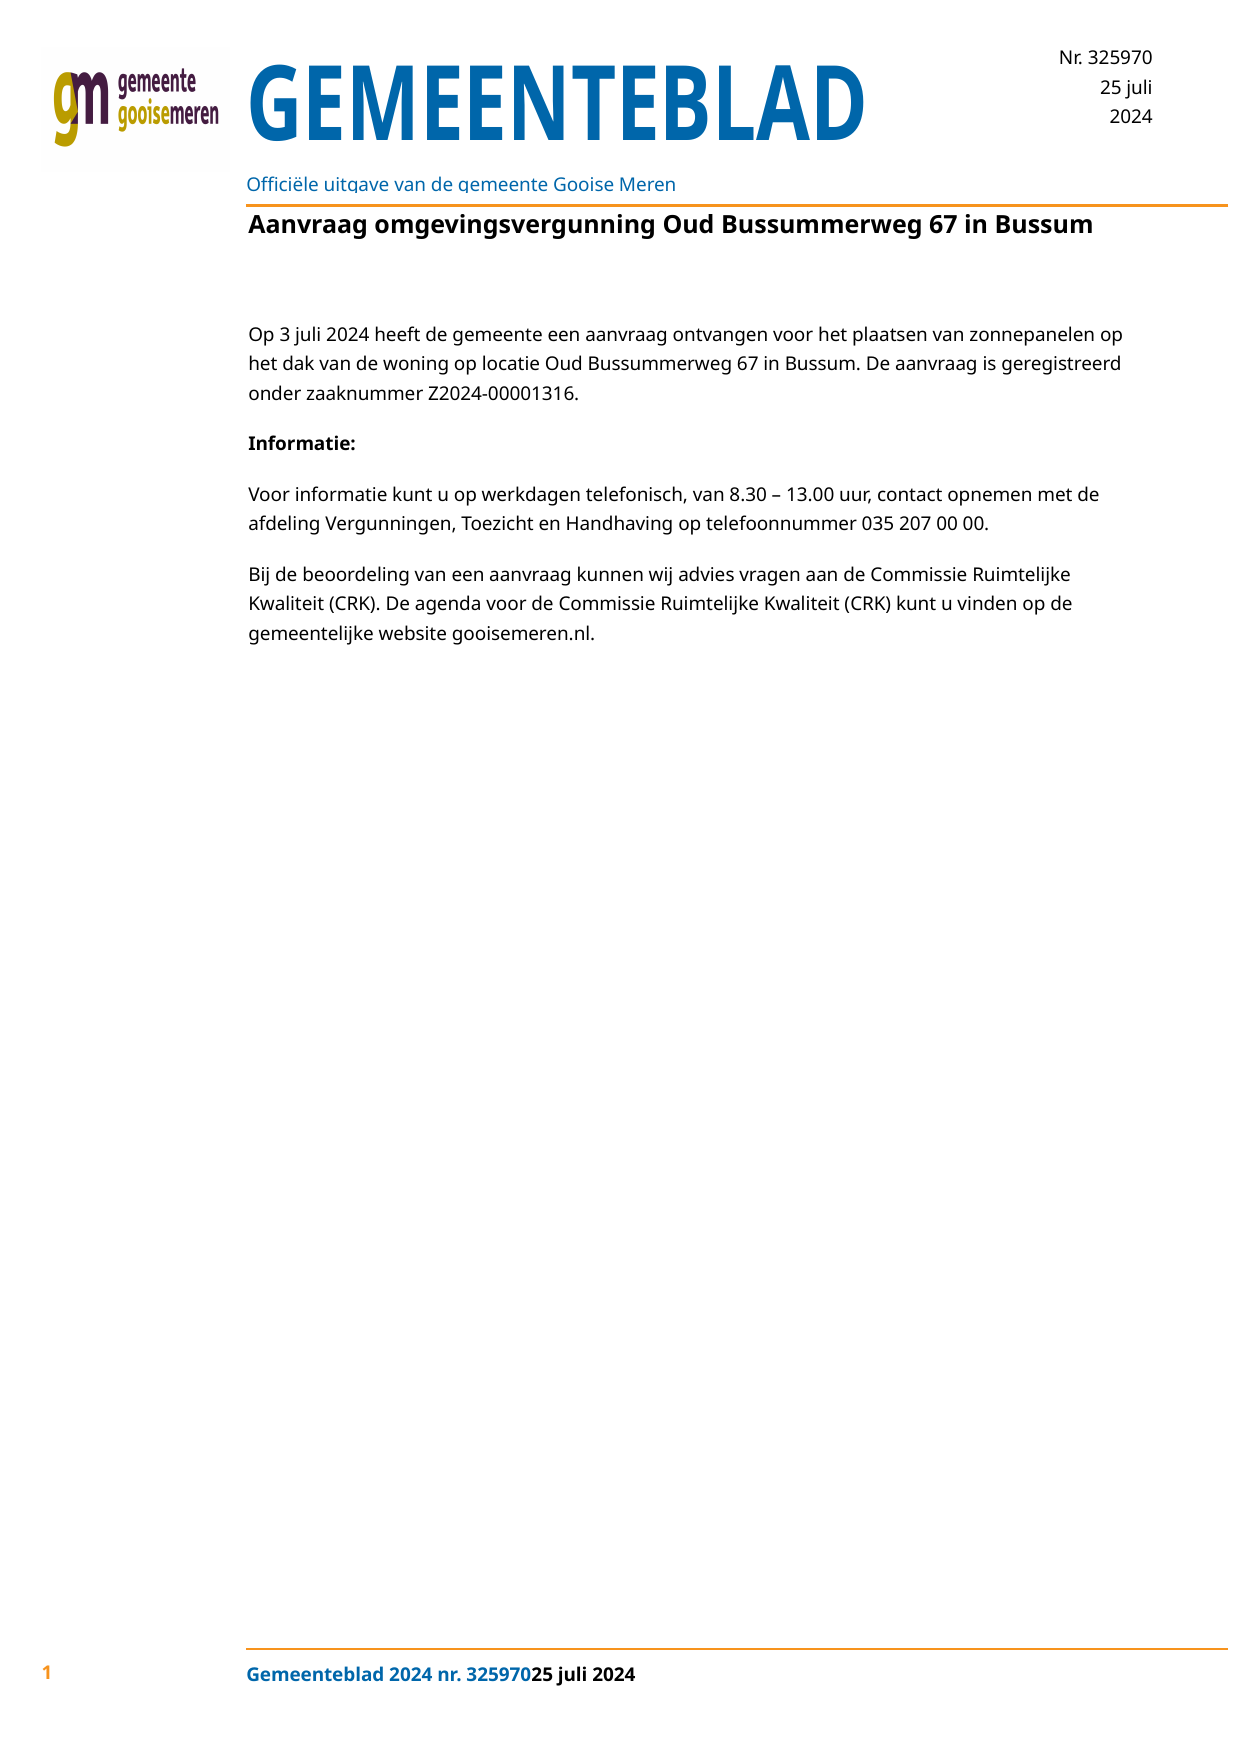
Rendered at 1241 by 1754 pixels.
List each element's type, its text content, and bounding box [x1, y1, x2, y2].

text Op 3 juli 2024 heeft de gemeente een aanvraag ontvangen voor het plaatsen van zonnepanelen op het dak van de woning op locatie Oud Bussummerweg 67 in Bussum. De aanvraag is geregistreerd onder zaaknummer Z2024-00001316. [248, 321, 1152, 406]
text Aanvraag omgevingsvergunning Oud Bussummerweg 67 in Bussum [248, 207, 1152, 241]
text Voor informatie kunt u op werkdagen telefonisch, van 8.30 – 13.00 uur, contact opnemen met de afdeling Vergunningen, Toezicht en Handhaving op telefoonnummer 035 207 00 00. [248, 481, 1152, 536]
text Informatie: [248, 430, 1152, 456]
picture [41, 47, 231, 172]
text Bij de beoordeling van een aanvraag kunnen wij advies vragen aan de Commissie Ruimtelijke Kwaliteit (CRK). De agenda voor de Commissie Ruimtelijke Kwaliteit (CRK) kunt u vinden op de gemeentelijke website gooisemeren.nl. [248, 561, 1152, 646]
